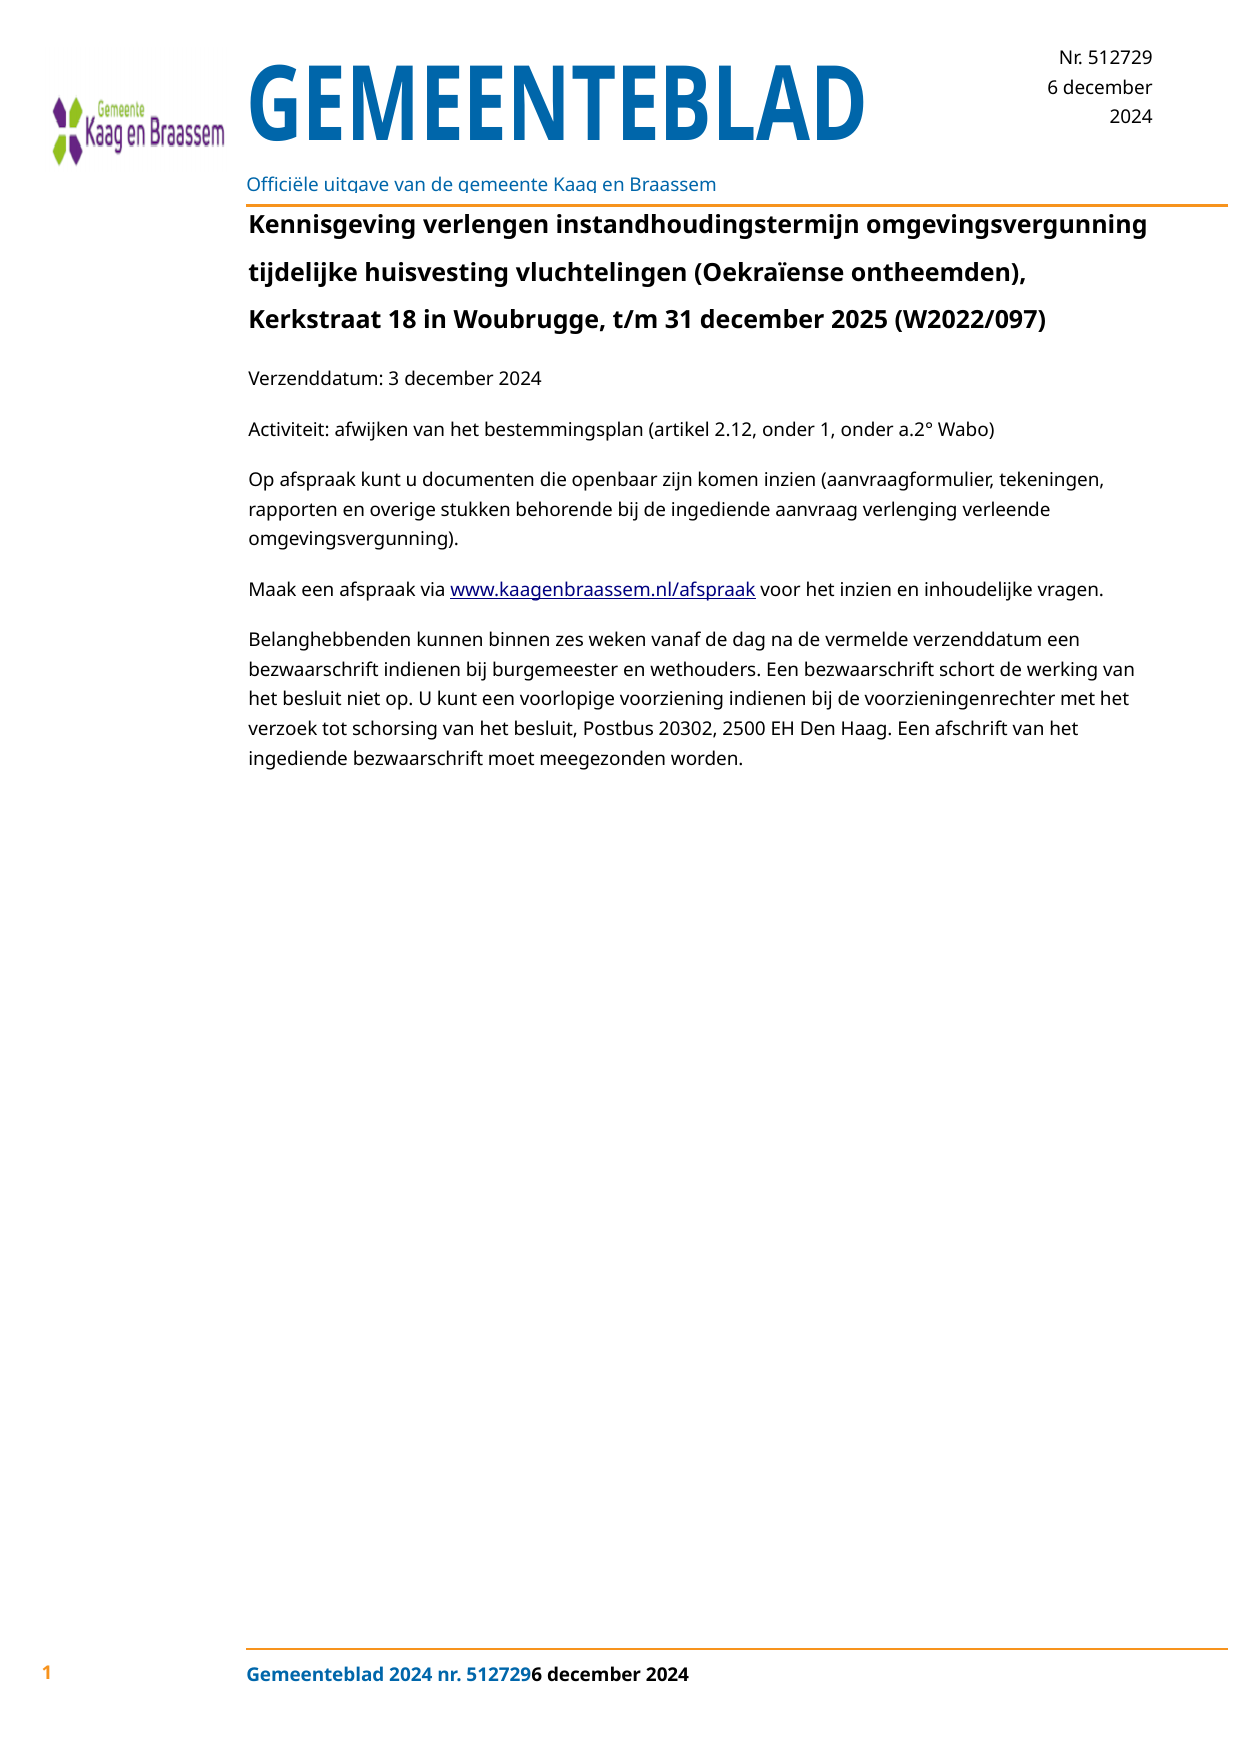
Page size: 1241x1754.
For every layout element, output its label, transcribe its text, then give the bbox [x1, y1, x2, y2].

text Kennisgeving verlengen instandhoudingstermijn omgevingsvergunning tijdelijke huisvesting vluchtelingen (Oekraïense ontheemden), Kerkstraat 18 in Woubrugge, t/m 31 december 2025 (W2022/097) [248, 207, 1152, 336]
text Op afspraak kunt u documenten die openbaar zijn komen inzien (aanvraagformulier, tekeningen, rapporten en overige stukken behorende bij de ingediende aanvraag verlenging verleende omgevingsvergunning). [248, 466, 1152, 551]
text Activiteit: afwijken van het bestemmingsplan (artikel 2.12, onder 1, onder a.2° Wabo) [248, 416, 1152, 442]
text Verzenddatum: 3 december 2024 [248, 366, 1152, 391]
text Belanghebbenden kunnen binnen zes weken vanaf de dag na de vermelde verzenddatum een bezwaarschrift indienen bij burgemeester en wethouders. Een bezwaarschrift schort de werking van het besluit niet op. U kunt een voorlopige voorziening indienen bij de voorzieningenrechter met het verzoek tot schorsing van het besluit, Postbus 20302, 2500 EH Den Haag. Een afschrift van het ingediende bezwaarschrift moet meegezonden worden. [248, 626, 1152, 770]
picture [41, 47, 231, 172]
text Maak een afspraak via www.kaagenbraassem.nl/afspraak voor het inzien en inhoudelijke vragen. [248, 576, 1152, 602]
